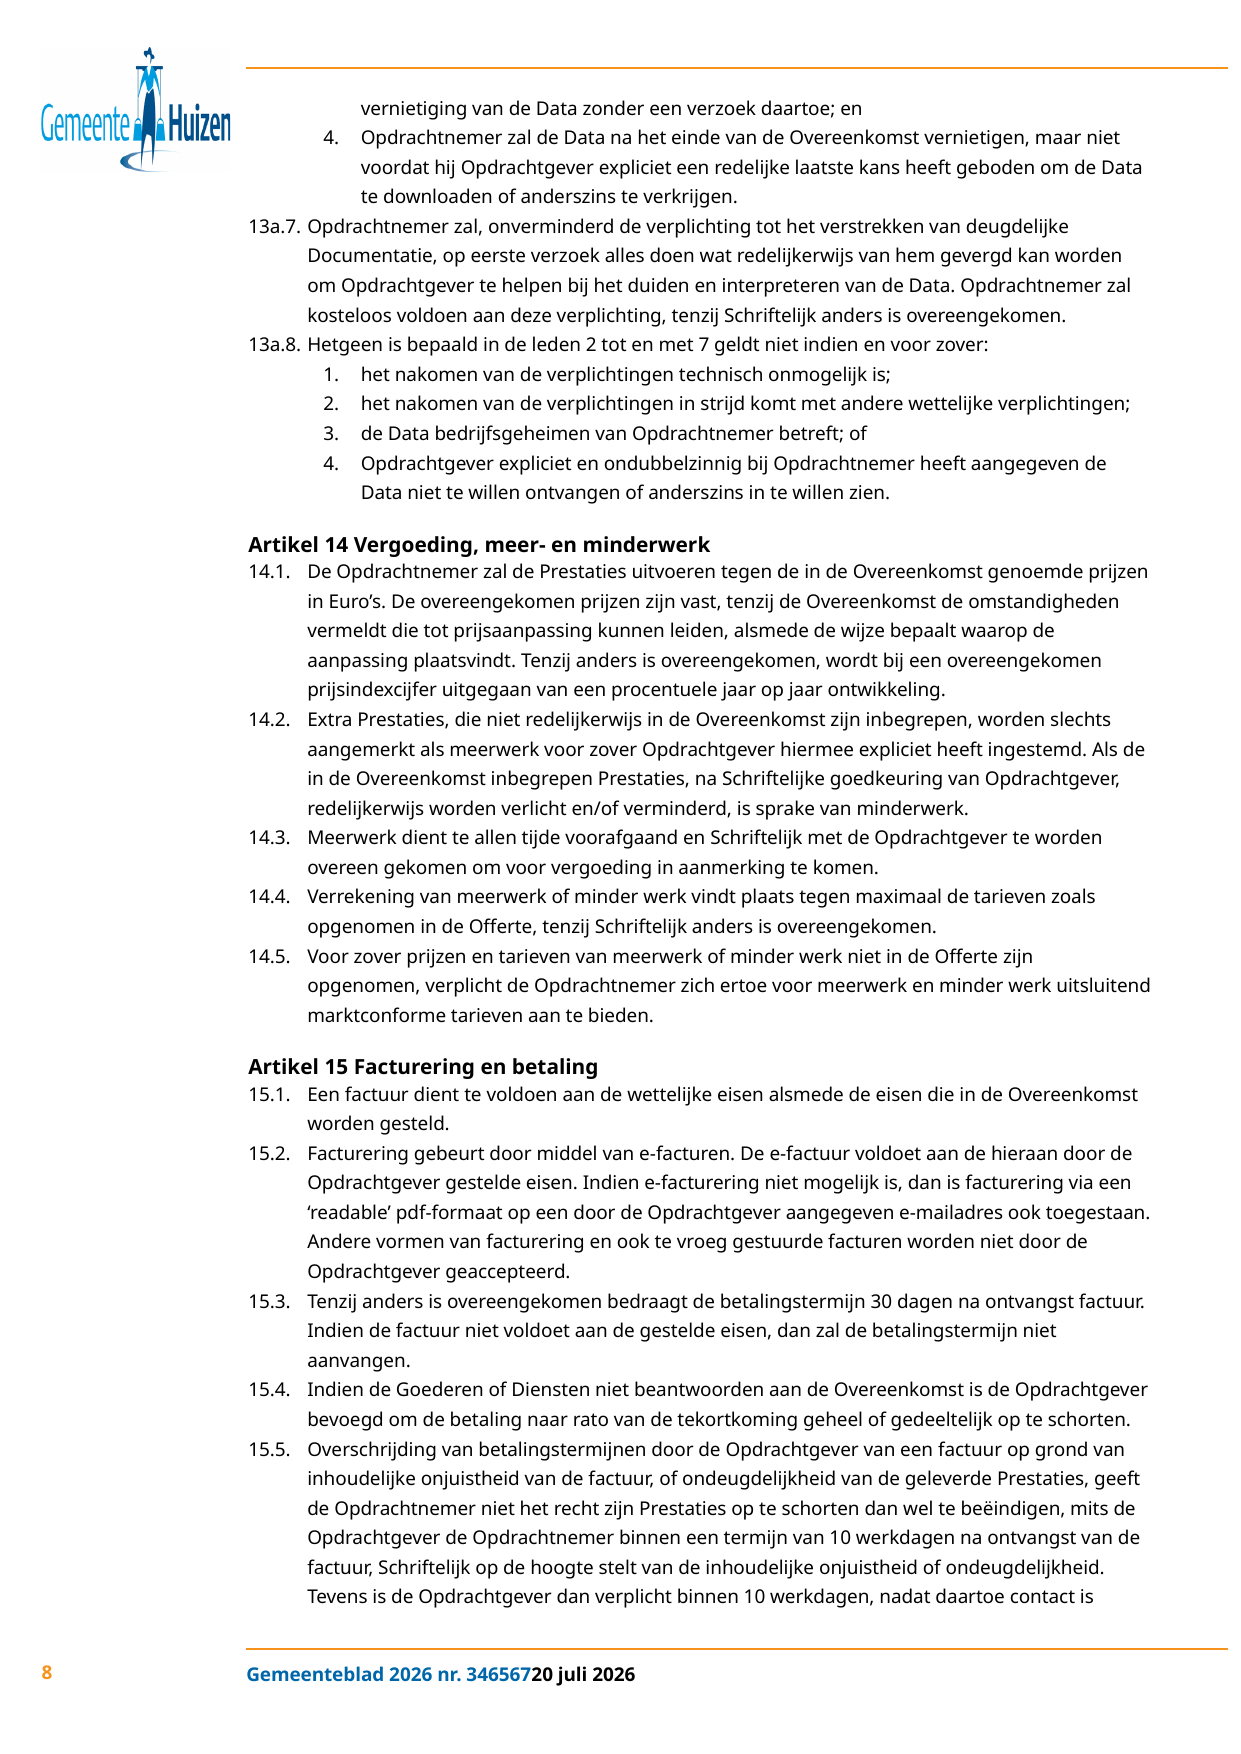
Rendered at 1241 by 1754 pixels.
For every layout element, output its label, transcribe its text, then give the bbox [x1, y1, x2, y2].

list Opdrachtgever expliciet en ondubbelzinnig bij Opdrachtnemer heeft aangegeven de Data niet te willen ontvangen of anderszins in te willen zien. [323, 450, 1152, 505]
text Artikel 15 Facturering en betaling [248, 1052, 1152, 1081]
list Tenzij anders is overeengekomen bedraagt de betalingstermijn 30 dagen na ontvangst factuur. Indien de factuur niet voldoet aan de gestelde eisen, dan zal de betalingstermijn niet aanvangen. [248, 1288, 1152, 1373]
text Artikel 14 Vergoeding, meer- en minderwerk [248, 530, 1152, 558]
list Facturering gebeurt door middel van e-facturen. De e-factuur voldoet aan de hieraan door de Opdrachtgever gestelde eisen. Indien e-facturering niet mogelijk is, dan is facturering via een ‘readable’ pdf-formaat op een door de Opdrachtgever aangegeven e-mailadres ook toegestaan. Andere vormen van facturering en ook te vroeg gestuurde facturen worden niet door de Opdrachtgever geaccepteerd. [248, 1140, 1152, 1284]
list Opdrachtnemer zal, onverminderd de verplichting tot het verstrekken van deugdelijke Documentatie, op eerste verzoek alles doen wat redelijkerwijs van hem gevergd kan worden om Opdrachtgever te helpen bij het duiden en interpreteren van de Data. Opdrachtnemer zal kosteloos voldoen aan deze verplichting, tenzij Schriftelijk anders is overeengekomen. [248, 213, 1152, 328]
picture [41, 47, 231, 172]
list het nakomen van de verplichtingen in strijd komt met andere wettelijke verplichtingen; [323, 391, 1152, 416]
list De Opdrachtnemer zal de Prestaties uitvoeren tegen de in de Overeenkomst genoemde prijzen in Euro’s. De overeengekomen prijzen zijn vast, tenzij de Overeenkomst de omstandigheden vermeldt die tot prijsaanpassing kunnen leiden, alsmede de wijze bepaalt waarop de aanpassing plaatsvindt. Tenzij anders is overeengekomen, wordt bij een overeengekomen prijsindexcijfer uitgegaan van een procentuele jaar op jaar ontwikkeling. [248, 558, 1152, 702]
list Tevens is de Opdrachtgever dan verplicht binnen 10 werkdagen, nadat daartoe contact is [248, 1584, 1152, 1609]
list Indien de Goederen of Diensten niet beantwoorden aan de Overeenkomst is de Opdrachtgever bevoegd om de betaling naar rato van de tekortkoming geheel of gedeeltelijk op te schorten. [248, 1377, 1152, 1432]
list Hetgeen is bepaald in de leden 2 tot en met 7 geldt niet indien en voor zover: [248, 331, 1152, 357]
list Opdrachtnemer zal de Data na het einde van de Overeenkomst vernietigen, maar niet voordat hij Opdrachtgever expliciet een redelijke laatste kans heeft geboden om de Data te downloaden of anderszins te verkrijgen. [323, 124, 1152, 209]
list Verrekening van meerwerk of minder werk vindt plaats tegen maximaal de tarieven zoals opgenomen in de Offerte, tenzij Schriftelijk anders is overeengekomen. [248, 884, 1152, 939]
list de Data bedrijfsgeheimen van Opdrachtnemer betreft; of [323, 420, 1152, 446]
list Een factuur dient te voldoen aan de wettelijke eisen alsmede de eisen die in de Overeenkomst worden gesteld. [248, 1081, 1152, 1136]
list Meerwerk dient te allen tijde voorafgaand en Schriftelijk met de Opdrachtgever te worden overeen gekomen om voor vergoeding in aanmerking te komen. [248, 824, 1152, 880]
list Overschrijding van betalingstermijnen door de Opdrachtgever van een factuur op grond van inhoudelijke onjuistheid van de factuur, of ondeugdelijkheid van de geleverde Prestaties, geeft de Opdrachtnemer niet het recht zijn Prestaties op te schorten dan wel te beëindigen, mits de Opdrachtgever de Opdrachtnemer binnen een termijn van 10 werkdagen na ontvangst van de factuur, Schriftelijk op de hoogte stelt van de inhoudelijke onjuistheid of ondeugdelijkheid. [248, 1436, 1152, 1580]
list Extra Prestaties, die niet redelijkerwijs in de Overeenkomst zijn inbegrepen, worden slechts aangemerkt als meerwerk voor zover Opdrachtgever hiermee expliciet heeft ingestemd. Als de in de Overeenkomst inbegrepen Prestaties, na Schriftelijke goedkeuring van Opdrachtgever, redelijkerwijs worden verlicht en/of verminderd, is sprake van minderwerk. [248, 706, 1152, 821]
list vernietiging van de Data zonder een verzoek daartoe; en [323, 95, 1152, 121]
list Voor zover prijzen en tarieven van meerwerk of minder werk niet in de Offerte zijn opgenomen, verplicht de Opdrachtnemer zich ertoe voor meerwerk en minder werk uitsluitend marktconforme tarieven aan te bieden. [248, 943, 1152, 1028]
list het nakomen van de verplichtingen technisch onmogelijk is; [323, 361, 1152, 387]
